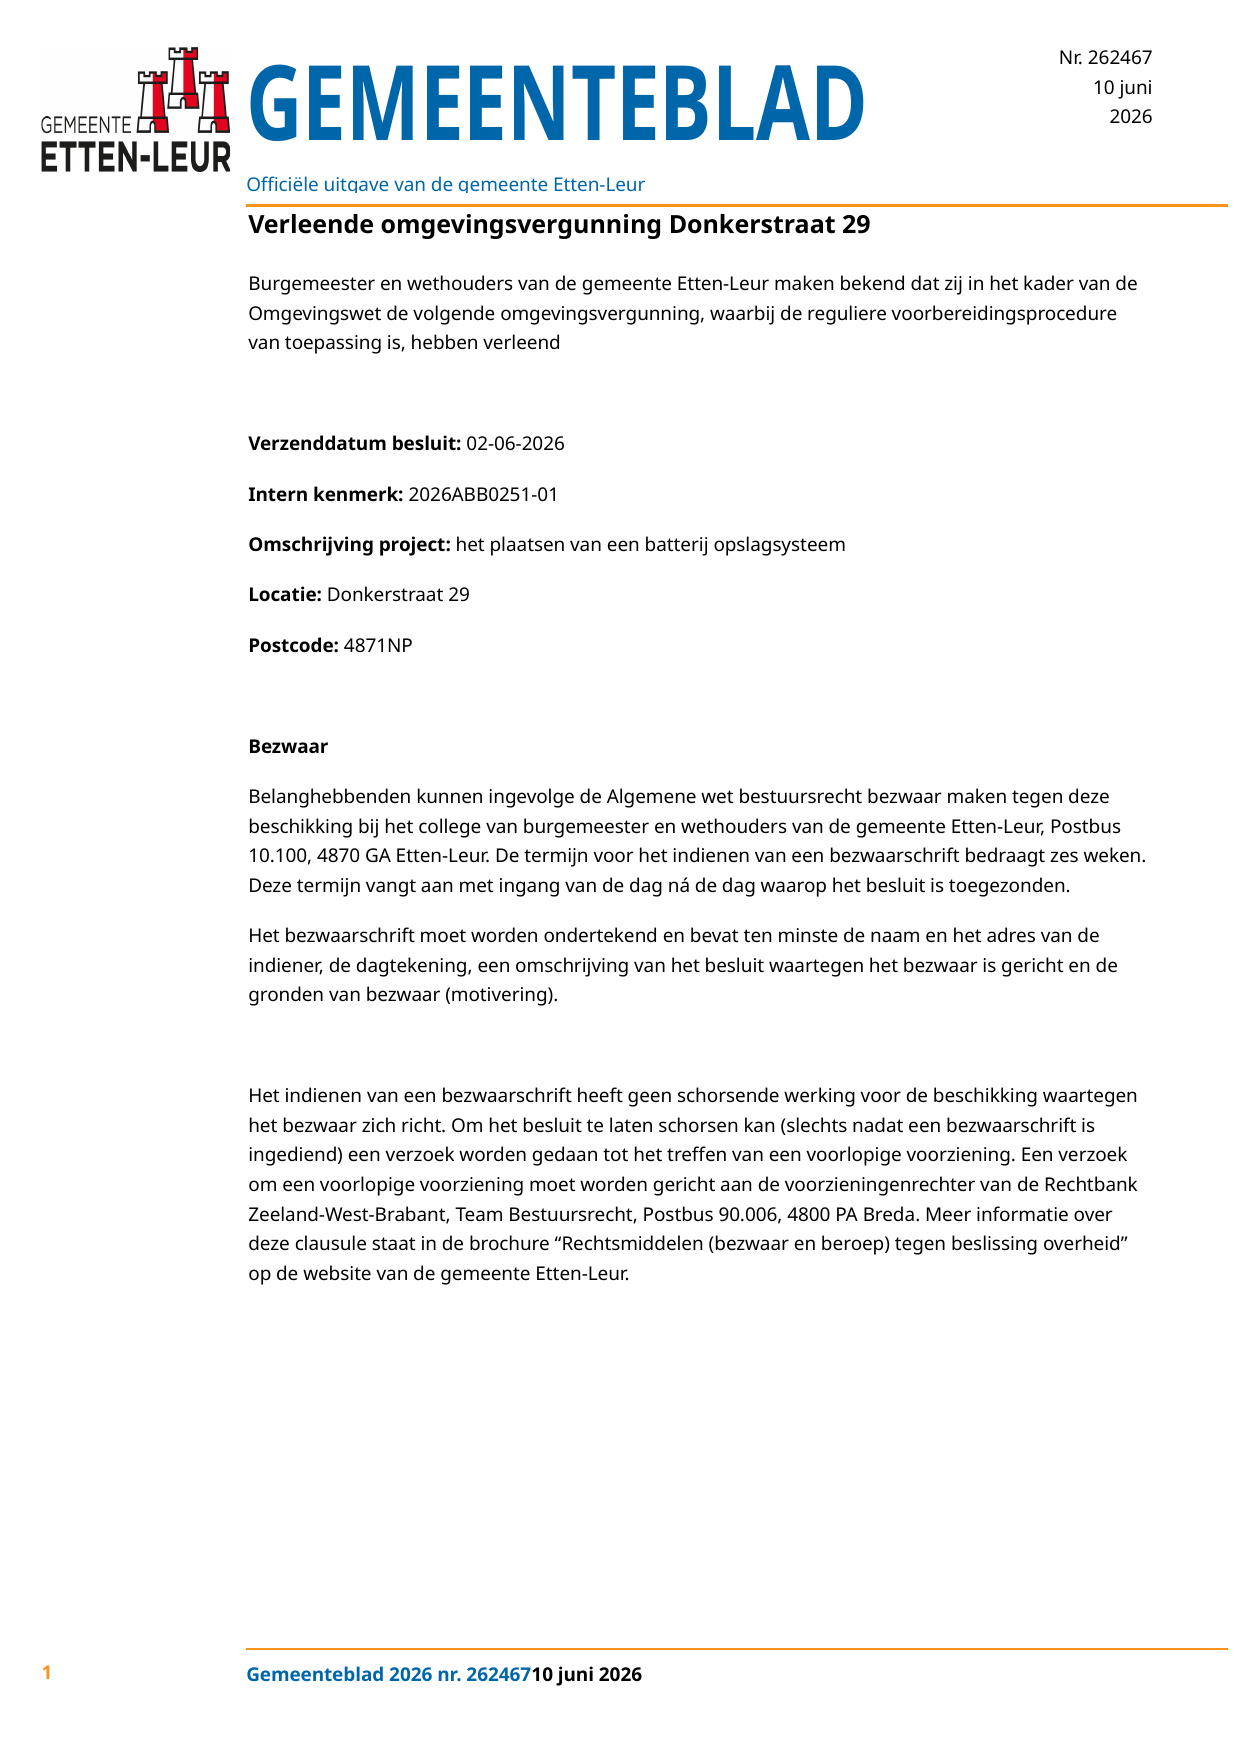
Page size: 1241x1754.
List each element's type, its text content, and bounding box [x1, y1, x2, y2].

text Belanghebbenden kunnen ingevolge de Algemene wet bestuursrecht bezwaar maken tegen deze beschikking bij het college van burgemeester en wethouders van de gemeente Etten-Leur, Postbus 10.100, 4870 GA Etten-Leur. De termijn voor het indienen van een bezwaarschrift bedraagt zes weken. Deze termijn vangt aan met ingang van de dag ná de dag waarop het besluit is toegezonden. [248, 783, 1152, 898]
text Het bezwaarschrift moet worden ondertekend en bevat ten minste de naam en het adres van de indiener, de dagtekening, een omschrijving van het besluit waartegen het bezwaar is gericht en de gronden van bezwaar (motivering). [248, 922, 1152, 1007]
picture [41, 47, 231, 172]
text Burgemeester en wethouders van de gemeente Etten-Leur maken bekend dat zij in het kader van de Omgevingswet de volgende omgevingsvergunning, waarbij de reguliere voorbereidingsprocedure van toepassing is, hebben verleend [248, 270, 1152, 355]
text Locatie: Donkerstraat 29 [248, 582, 1152, 607]
text Postcode: 4871NP [248, 632, 1152, 658]
text Intern kenmerk: 2026ABB0251-01 [248, 481, 1152, 506]
text Verleende omgevingsvergunning Donkerstraat 29 [248, 207, 1152, 241]
text Verzenddatum besluit: 02-06-2026 [248, 430, 1152, 456]
text Het indienen van een bezwaarschrift heeft geen schorsende werking voor de beschikking waartegen het bezwaar zich richt. Om het besluit te laten schorsen kan (slechts nadat een bezwaarschrift is ingediend) een verzoek worden gedaan tot het treffen van een voorlopige voorziening. Een verzoek om een voorlopige voorziening moet worden gericht aan de voorzieningenrechter van de Rechtbank Zeeland-West-Brabant, Team Bestuursrecht, Postbus 90.006, 4800 PA Breda. Meer informatie over deze clausule staat in de brochure “Rechtsmiddelen (bezwaar en beroep) tegen beslissing overheid” op de website van de gemeente Etten-Leur. [248, 1082, 1152, 1286]
text Omschrijving project: het plaatsen van een batterij opslagsysteem [248, 531, 1152, 557]
text Bezwaar [248, 733, 1152, 758]
